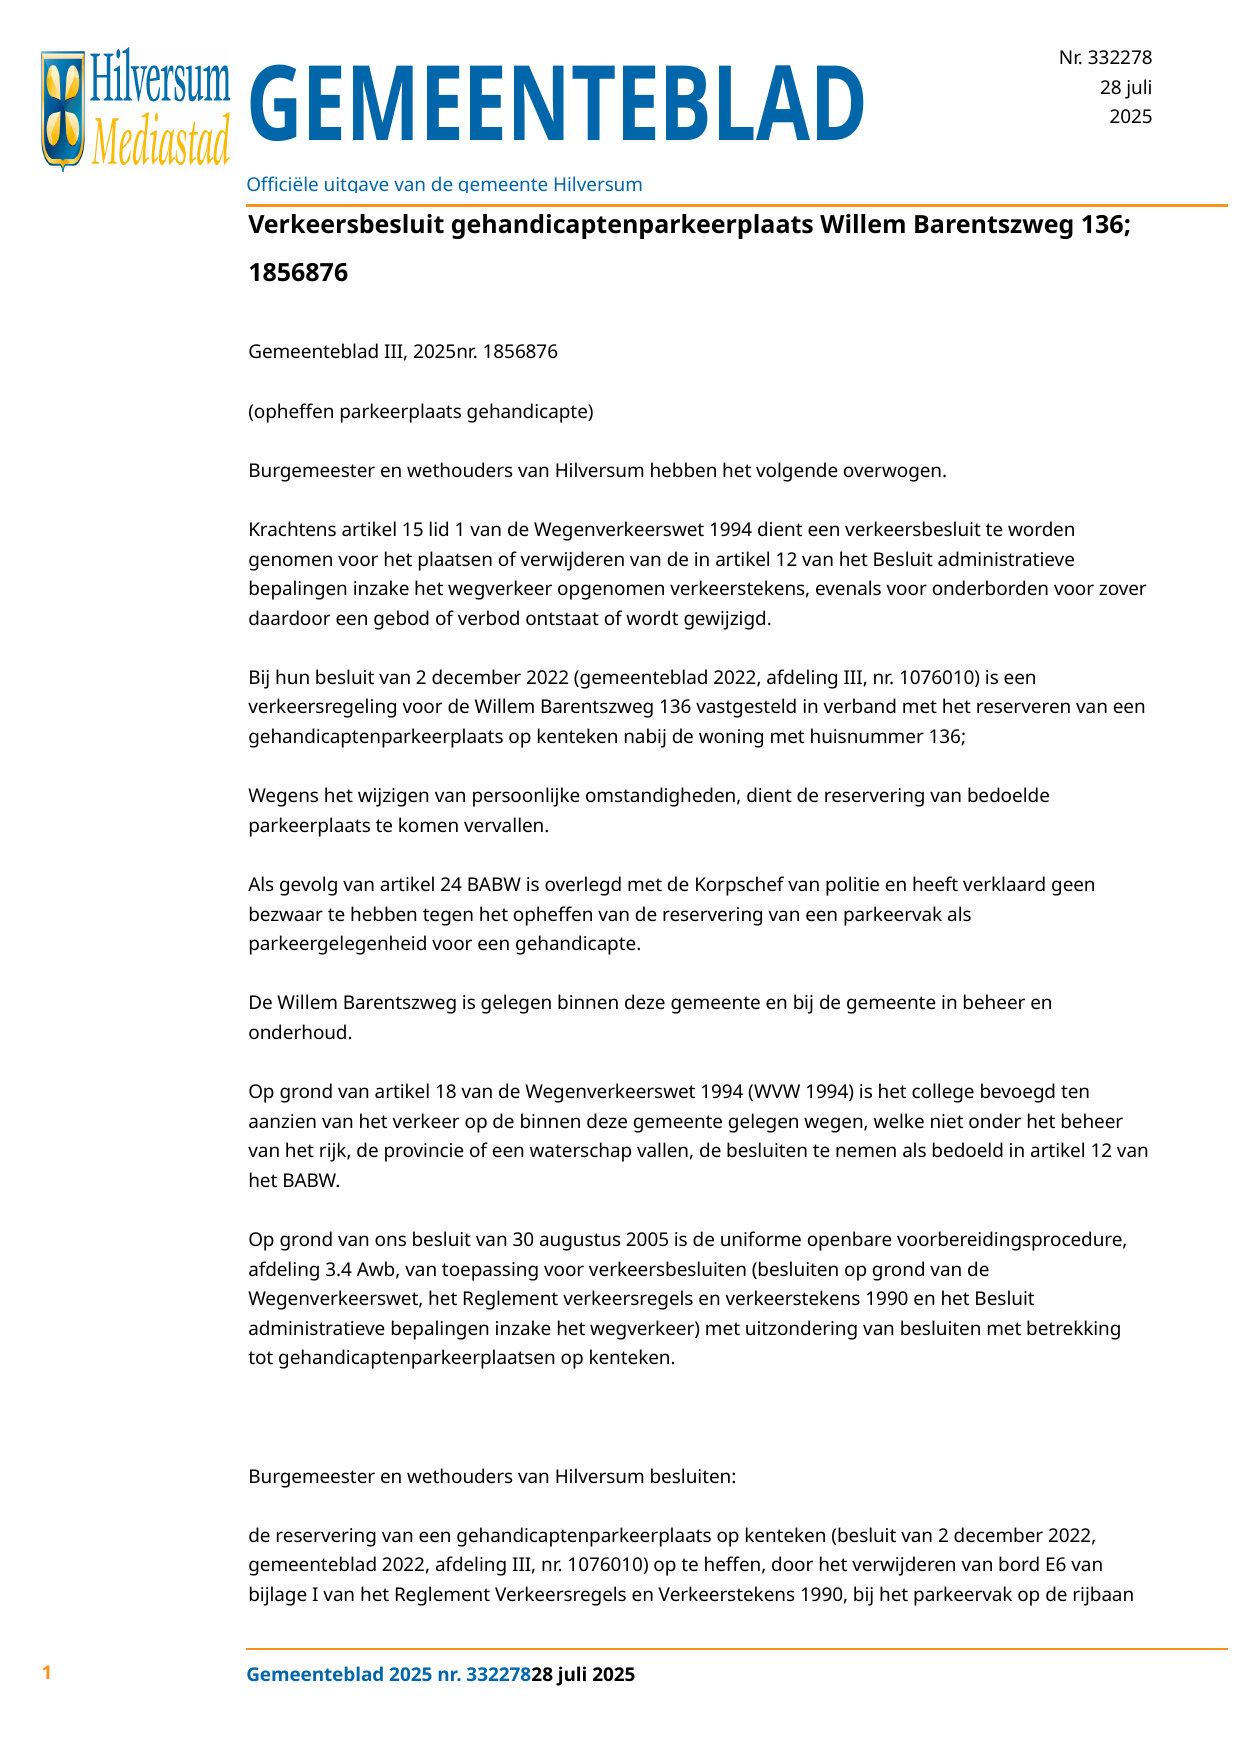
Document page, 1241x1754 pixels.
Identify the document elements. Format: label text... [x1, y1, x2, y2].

text Verkeersbesluit gehandicaptenparkeerplaats Willem Barentszweg 136; 1856876 [248, 207, 1152, 288]
text Gemeenteblad III, 2025nr. 1856876 [248, 339, 1152, 364]
text (opheffen parkeerplaats gehandicapte) [248, 398, 1152, 423]
text Als gevolg van artikel 24 BABW is overlegd met de Korpschef van politie en heeft verklaard geen bezwaar te hebben tegen het opheffen van de reservering van een parkeervak als parkeergelegenheid voor een gehandicapte. [248, 871, 1152, 956]
text Burgemeester en wethouders van Hilversum besluiten: [248, 1463, 1152, 1488]
text de reservering van een gehandicaptenparkeerplaats op kenteken (besluit van 2 december 2022, gemeenteblad 2022, afdeling III, nr. 1076010) op te heffen, door het verwijderen van bord E6 van bijlage I van het Reglement Verkeersregels en Verkeerstekens 1990, bij het parkeervak op de rijbaan [248, 1522, 1152, 1607]
text Op grond van artikel 18 van de Wegenverkeerswet 1994 (WVW 1994) is het college bevoegd ten aanzien van het verkeer op de binnen deze gemeente gelegen wegen, welke niet onder het beheer van het rijk, de provincie of een waterschap vallen, de besluiten te nemen als bedoeld in artikel 12 van het BABW. [248, 1078, 1152, 1193]
text Op grond van ons besluit van 30 augustus 2005 is de uniforme openbare voorbereidingsprocedure, afdeling 3.4 Awb, van toepassing voor verkeersbesluiten (besluiten op grond van de Wegenverkeerswet, het Reglement verkeersregels en verkeerstekens 1990 en het Besluit administratieve bepalingen inzake het wegverkeer) met uitzondering van besluiten met betrekking tot gehandicaptenparkeerplaatsen op kenteken. [248, 1226, 1152, 1370]
text Wegens het wijzigen van persoonlijke omstandigheden, dient de reservering van bedoelde parkeerplaats te komen vervallen. [248, 782, 1152, 838]
picture [41, 47, 231, 172]
text Burgemeester en wethouders van Hilversum hebben het volgende overwogen. [248, 457, 1152, 483]
text Bij hun besluit van 2 december 2022 (gemeenteblad 2022, afdeling III, nr. 1076010) is een verkeersregeling voor de Willem Barentszweg 136 vastgesteld in verband met het reserveren van een gehandicaptenparkeerplaats op kenteken nabij de woning met huisnummer 136; [248, 664, 1152, 749]
text Krachtens artikel 15 lid 1 van de Wegenverkeerswet 1994 dient een verkeersbesluit te worden genomen voor het plaatsen of verwijderen van de in artikel 12 van het Besluit administratieve bepalingen inzake het wegverkeer opgenomen verkeerstekens, evenals voor onderborden voor zover daardoor een gebod of verbod ontstaat of wordt gewijzigd. [248, 516, 1152, 631]
text De Willem Barentszweg is gelegen binnen deze gemeente en bij de gemeente in beheer en onderhoud. [248, 989, 1152, 1045]
